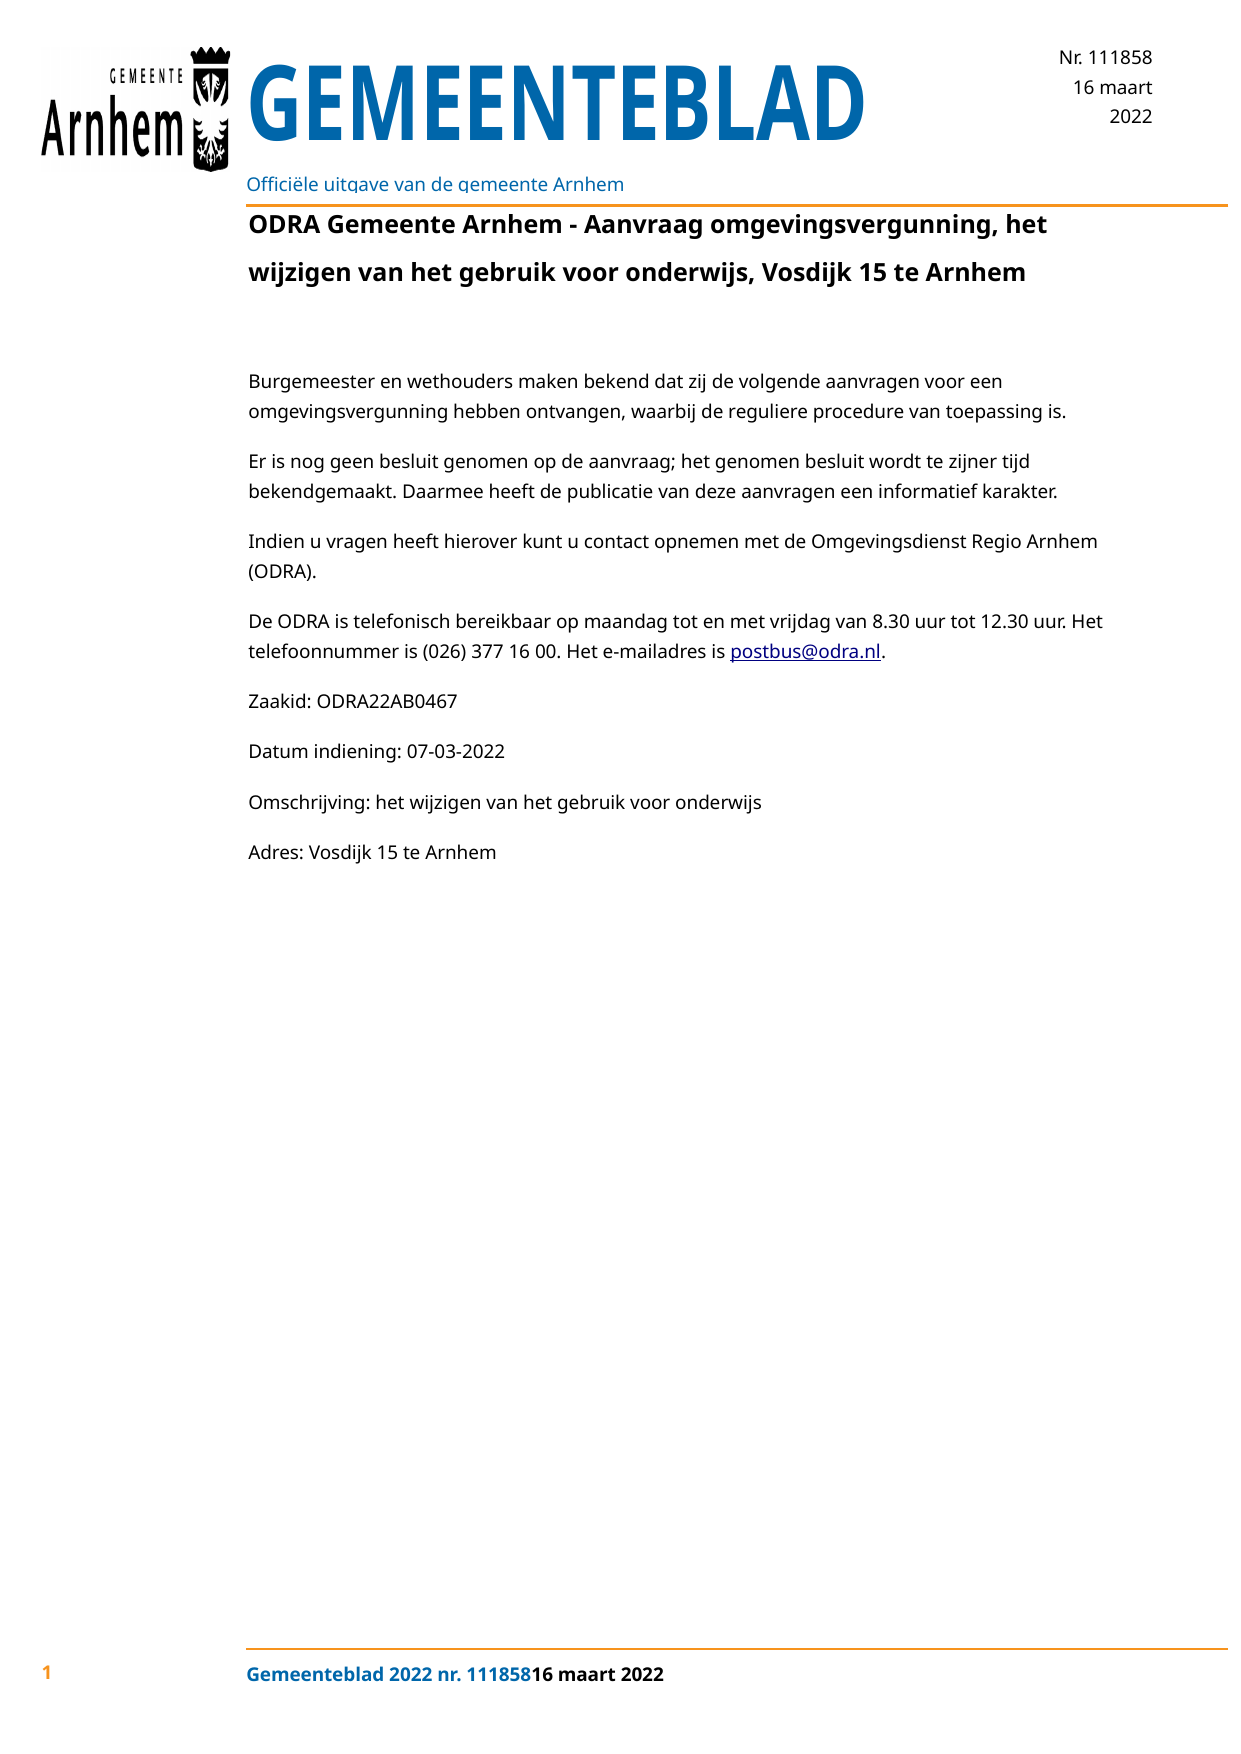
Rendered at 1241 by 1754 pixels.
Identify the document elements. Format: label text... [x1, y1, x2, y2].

text Burgemeester en wethouders maken bekend dat zij de volgende aanvragen voor een omgevingsvergunning hebben ontvangen, waarbij de reguliere procedure van toepassing is. [248, 368, 1152, 424]
text Adres: Vosdijk 15 te Arnhem [248, 839, 1152, 865]
text Datum indiening: 07-03-2022 [248, 739, 1152, 764]
text Er is nog geen besluit genomen op de aanvraag; het genomen besluit wordt te zijner tijd bekendgemaakt. Daarmee heeft de publicatie van deze aanvragen een informatief karakter. [248, 448, 1152, 504]
picture [41, 47, 231, 172]
text ODRA Gemeente Arnhem - Aanvraag omgevingsvergunning, het wijzigen van het gebruik voor onderwijs, Vosdijk 15 te Arnhem [248, 207, 1152, 288]
text Indien u vragen heeft hierover kunt u contact opnemen met de Omgevingsdienst Regio Arnhem (ODRA). [248, 528, 1152, 584]
text De ODRA is telefonisch bereikbaar op maandag tot en met vrijdag van 8.30 uur tot 12.30 uur. Het telefoonnummer is (026) 377 16 00. Het e-mailadres is postbus@odra.nl. [248, 608, 1152, 664]
text Omschrijving: het wijzigen van het gebruik voor onderwijs [248, 789, 1152, 815]
text Zaakid: ODRA22AB0467 [248, 688, 1152, 714]
